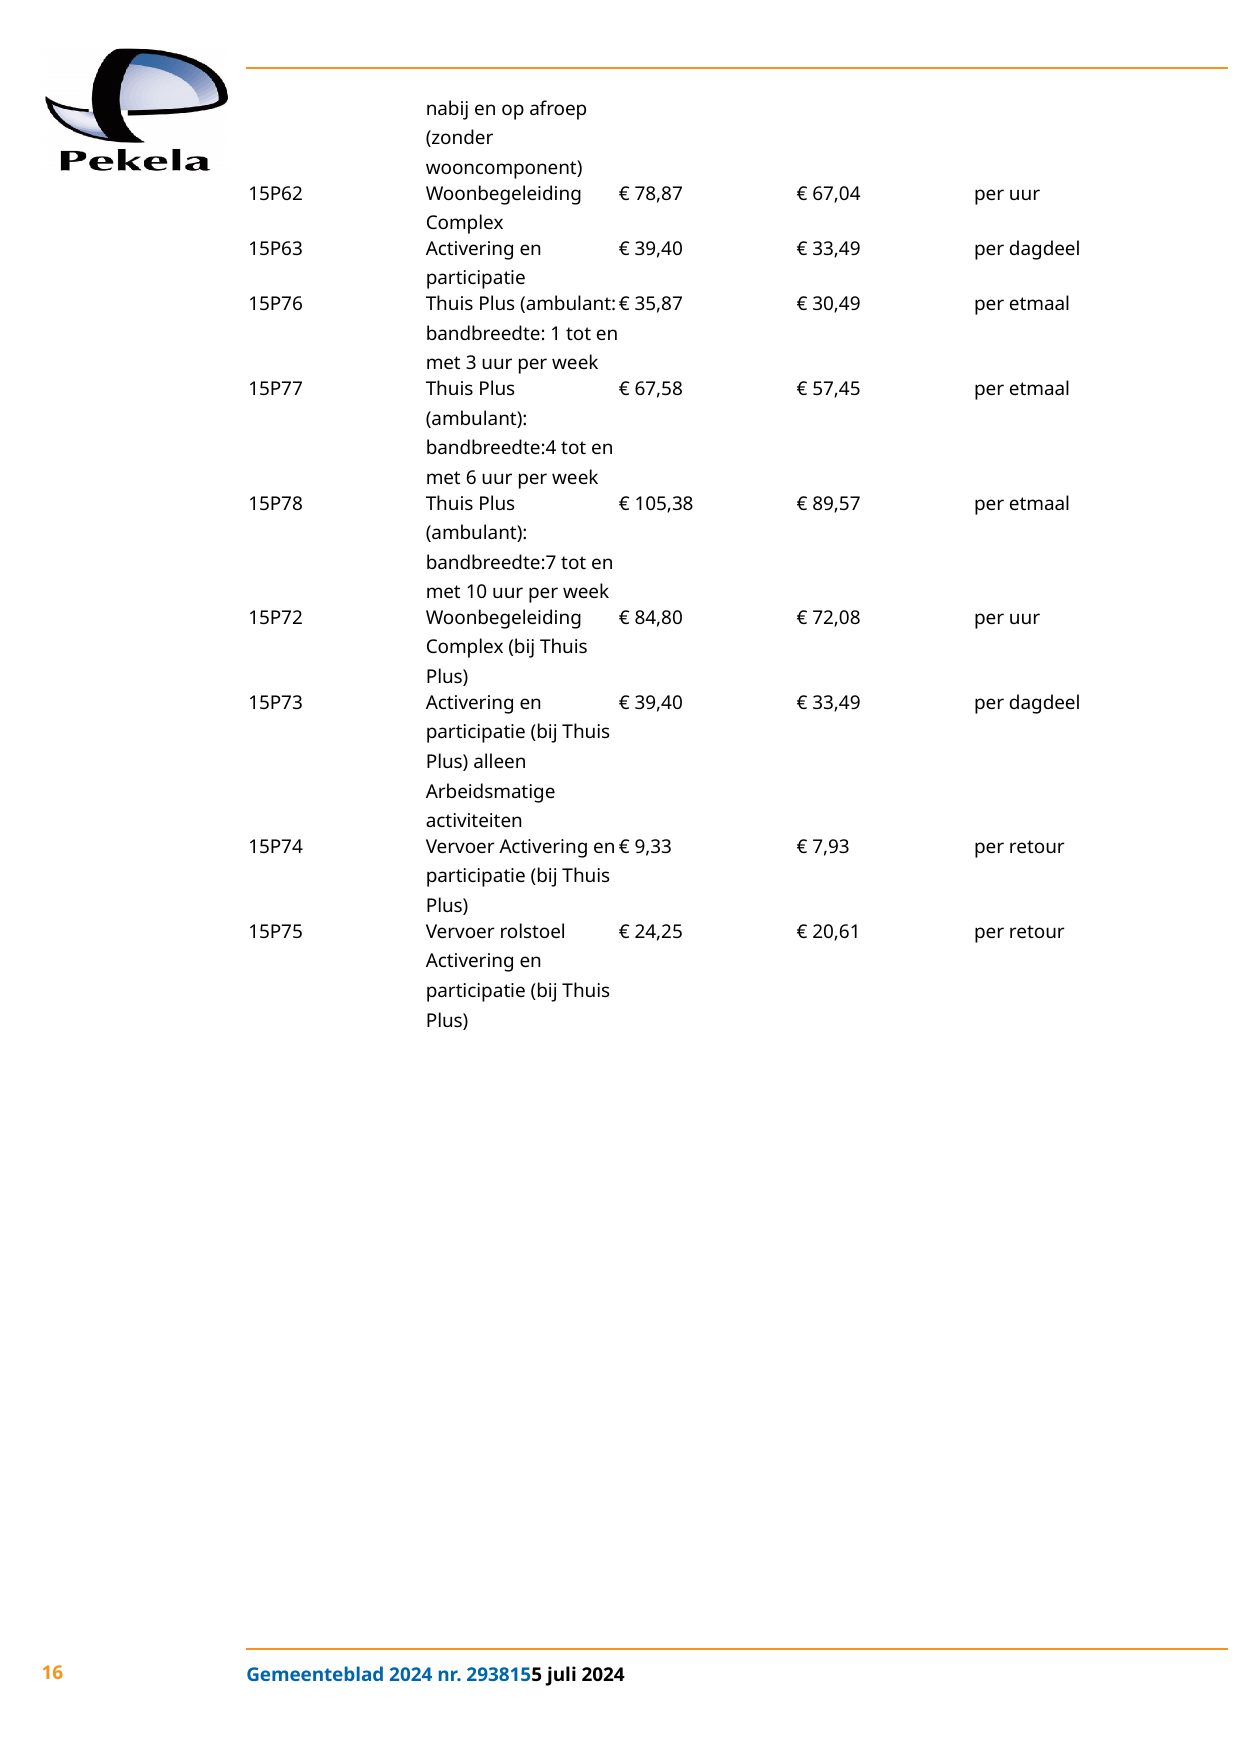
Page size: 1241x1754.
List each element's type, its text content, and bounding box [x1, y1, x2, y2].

table_cell € 57,45 [796, 375, 974, 490]
table_cell € 9,33 [619, 833, 796, 918]
table_cell per etmaal [974, 490, 1152, 604]
table_cell Thuis Plus (ambulant: bandbreedte: 1 tot en met 3 uur per week [426, 290, 619, 375]
table_cell € 33,49 [796, 235, 974, 290]
table_cell per retour [974, 833, 1152, 918]
table_cell [796, 95, 974, 180]
table_cell € 72,08 [796, 604, 974, 689]
table_cell € 35,87 [619, 290, 796, 375]
table_cell [619, 95, 796, 180]
table_cell € 105,38 [619, 490, 796, 604]
table_cell 15P62 [248, 180, 426, 235]
table_cell Vervoer Activering en participatie (bij Thuis Plus) [426, 833, 619, 918]
table_cell € 20,61 [796, 918, 974, 1062]
table_cell 15P72 [248, 604, 426, 689]
table_cell per dagdeel [974, 689, 1152, 833]
table_cell 15P77 [248, 375, 426, 490]
table_cell Activering en participatie [426, 235, 619, 290]
table_cell 15P78 [248, 490, 426, 604]
table_cell per uur [974, 604, 1152, 689]
table_cell € 89,57 [796, 490, 974, 604]
table_cell [974, 95, 1152, 180]
table_cell € 78,87 [619, 180, 796, 235]
table_cell Woonbegeleiding Complex (bij Thuis Plus) [426, 604, 619, 689]
picture [41, 47, 231, 172]
table_cell € 24,25 [619, 918, 796, 1062]
table_cell per retour [974, 918, 1152, 1062]
table_cell Thuis Plus (ambulant): bandbreedte:4 tot en met 6 uur per week [426, 375, 619, 490]
table_cell € 67,58 [619, 375, 796, 490]
table_cell 15P63 [248, 235, 426, 290]
table_cell € 33,49 [796, 689, 974, 833]
table_cell Thuis Plus (ambulant): bandbreedte:7 tot en met 10 uur per week [426, 490, 619, 604]
table_cell [248, 95, 426, 180]
table_cell 15P76 [248, 290, 426, 375]
table_cell per etmaal [974, 290, 1152, 375]
table_cell Vervoer rolstoel Activering en participatie (bij Thuis Plus) [426, 918, 619, 1062]
table_cell nabij en op afroep (zonder wooncomponent) [426, 95, 619, 180]
table_cell € 67,04 [796, 180, 974, 235]
table_cell Woonbegeleiding Complex [426, 180, 619, 235]
table_cell 15P75 [248, 918, 426, 1062]
table_cell per uur [974, 180, 1152, 235]
table_cell Activering en participatie (bij Thuis Plus) alleen Arbeidsmatige activiteiten [426, 689, 619, 833]
table_cell 15P73 [248, 689, 426, 833]
table_cell per dagdeel [974, 235, 1152, 290]
table_cell per etmaal [974, 375, 1152, 490]
table_cell € 39,40 [619, 689, 796, 833]
table_cell € 7,93 [796, 833, 974, 918]
table_cell € 30,49 [796, 290, 974, 375]
table_cell 15P74 [248, 833, 426, 918]
table_cell € 84,80 [619, 604, 796, 689]
table_cell € 39,40 [619, 235, 796, 290]
